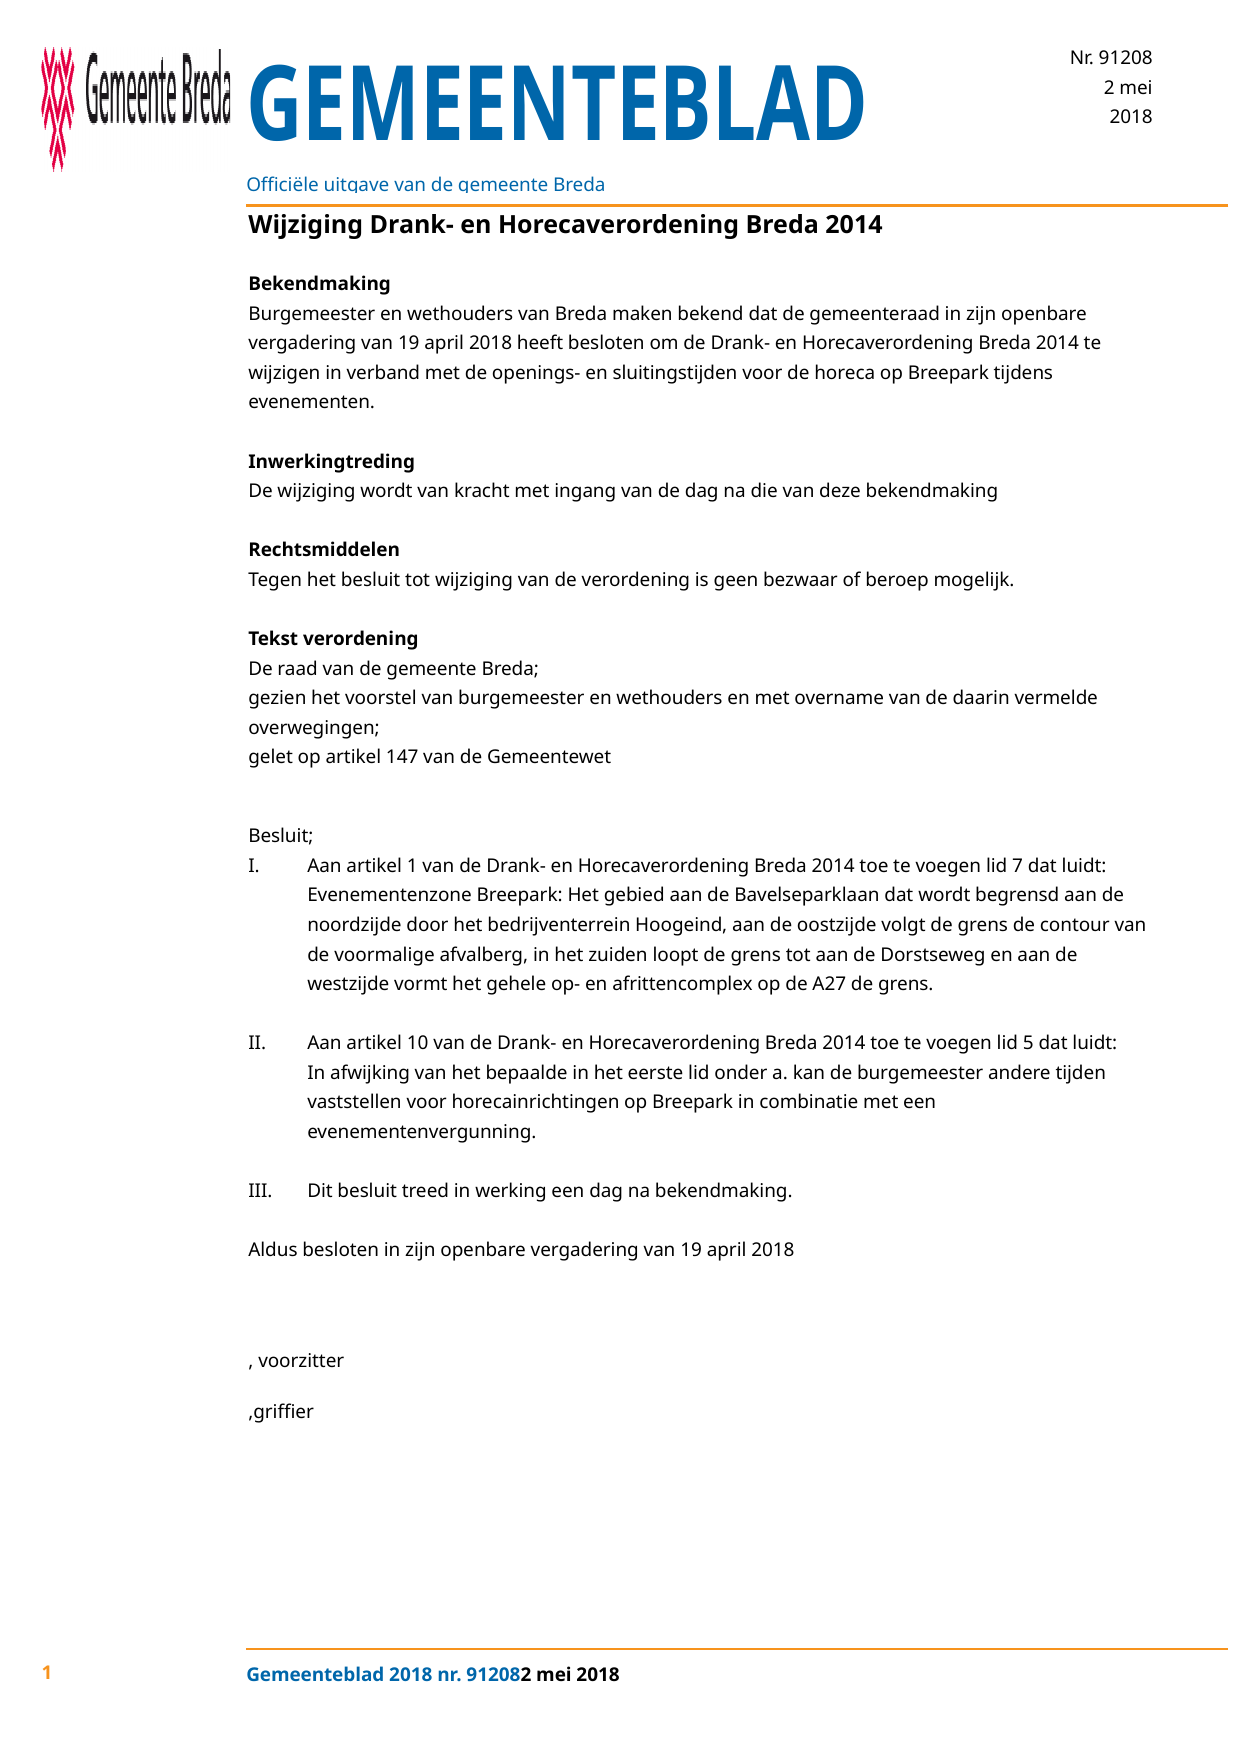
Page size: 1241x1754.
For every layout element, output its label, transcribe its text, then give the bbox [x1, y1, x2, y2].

text Rechtsmiddelen [248, 537, 1152, 562]
list In afwijking van het bepaalde in het eerste lid onder a. kan de burgemeester andere tijden vaststellen voor horecainrichtingen op Breepark in combinatie met een evenementenvergunning. [248, 1059, 1152, 1144]
list Dit besluit treed in werking een dag na bekendmaking. [248, 1177, 1152, 1203]
text Wijziging Drank- en Horecaverordening Breda 2014 [248, 207, 1152, 241]
list Aan artikel 10 van de Drank- en Horecaverordening Breda 2014 toe te voegen lid 5 dat luidt: [248, 1029, 1152, 1055]
text Burgemeester en wethouders van Breda maken bekend dat de gemeenteraad in zijn openbare vergadering van 19 april 2018 heeft besloten om de Drank- en Horecaverordening Breda 2014 te wijzigen in verband met de openings- en sluitingstijden voor de horeca op Breepark tijdens evenementen. [248, 300, 1152, 414]
text overwegingen; [248, 714, 1152, 740]
text Aldus besloten in zijn openbare vergadering van 19 april 2018 [248, 1237, 1152, 1262]
text Tegen het besluit tot wijziging van de verordening is geen bezwaar of beroep mogelijk. [248, 566, 1152, 592]
picture [41, 47, 231, 172]
text gezien het voorstel van burgemeester en wethouders en met overname van de daarin vermelde [248, 684, 1152, 710]
list Aan artikel 1 van de Drank- en Horecaverordening Breda 2014 toe te voegen lid 7 dat luidt: [248, 852, 1152, 878]
text Besluit; [248, 822, 1152, 848]
text Tekst verordening [248, 625, 1152, 651]
text Bekendmaking [248, 270, 1152, 296]
text De raad van de gemeente Breda; [248, 655, 1152, 681]
text De wijziging wordt van kracht met ingang van de dag na die van deze bekendmaking [248, 477, 1152, 503]
text ,griffier [248, 1399, 1152, 1424]
text , voorzitter [248, 1347, 1152, 1373]
text gelet op artikel 147 van de Gemeentewet [248, 744, 1152, 769]
list Evenementenzone Breepark: Het gebied aan de Bavelseparklaan dat wordt begrensd aan de noordzijde door het bedrijventerrein Hoogeind, aan de oostzijde volgt de grens de contour van de voormalige afvalberg, in het zuiden loopt de grens tot aan de Dorstseweg en aan de westzijde vormt het gehele op- en afrittencomplex op de A27 de grens. [248, 882, 1152, 996]
text Inwerkingtreding [248, 448, 1152, 473]
